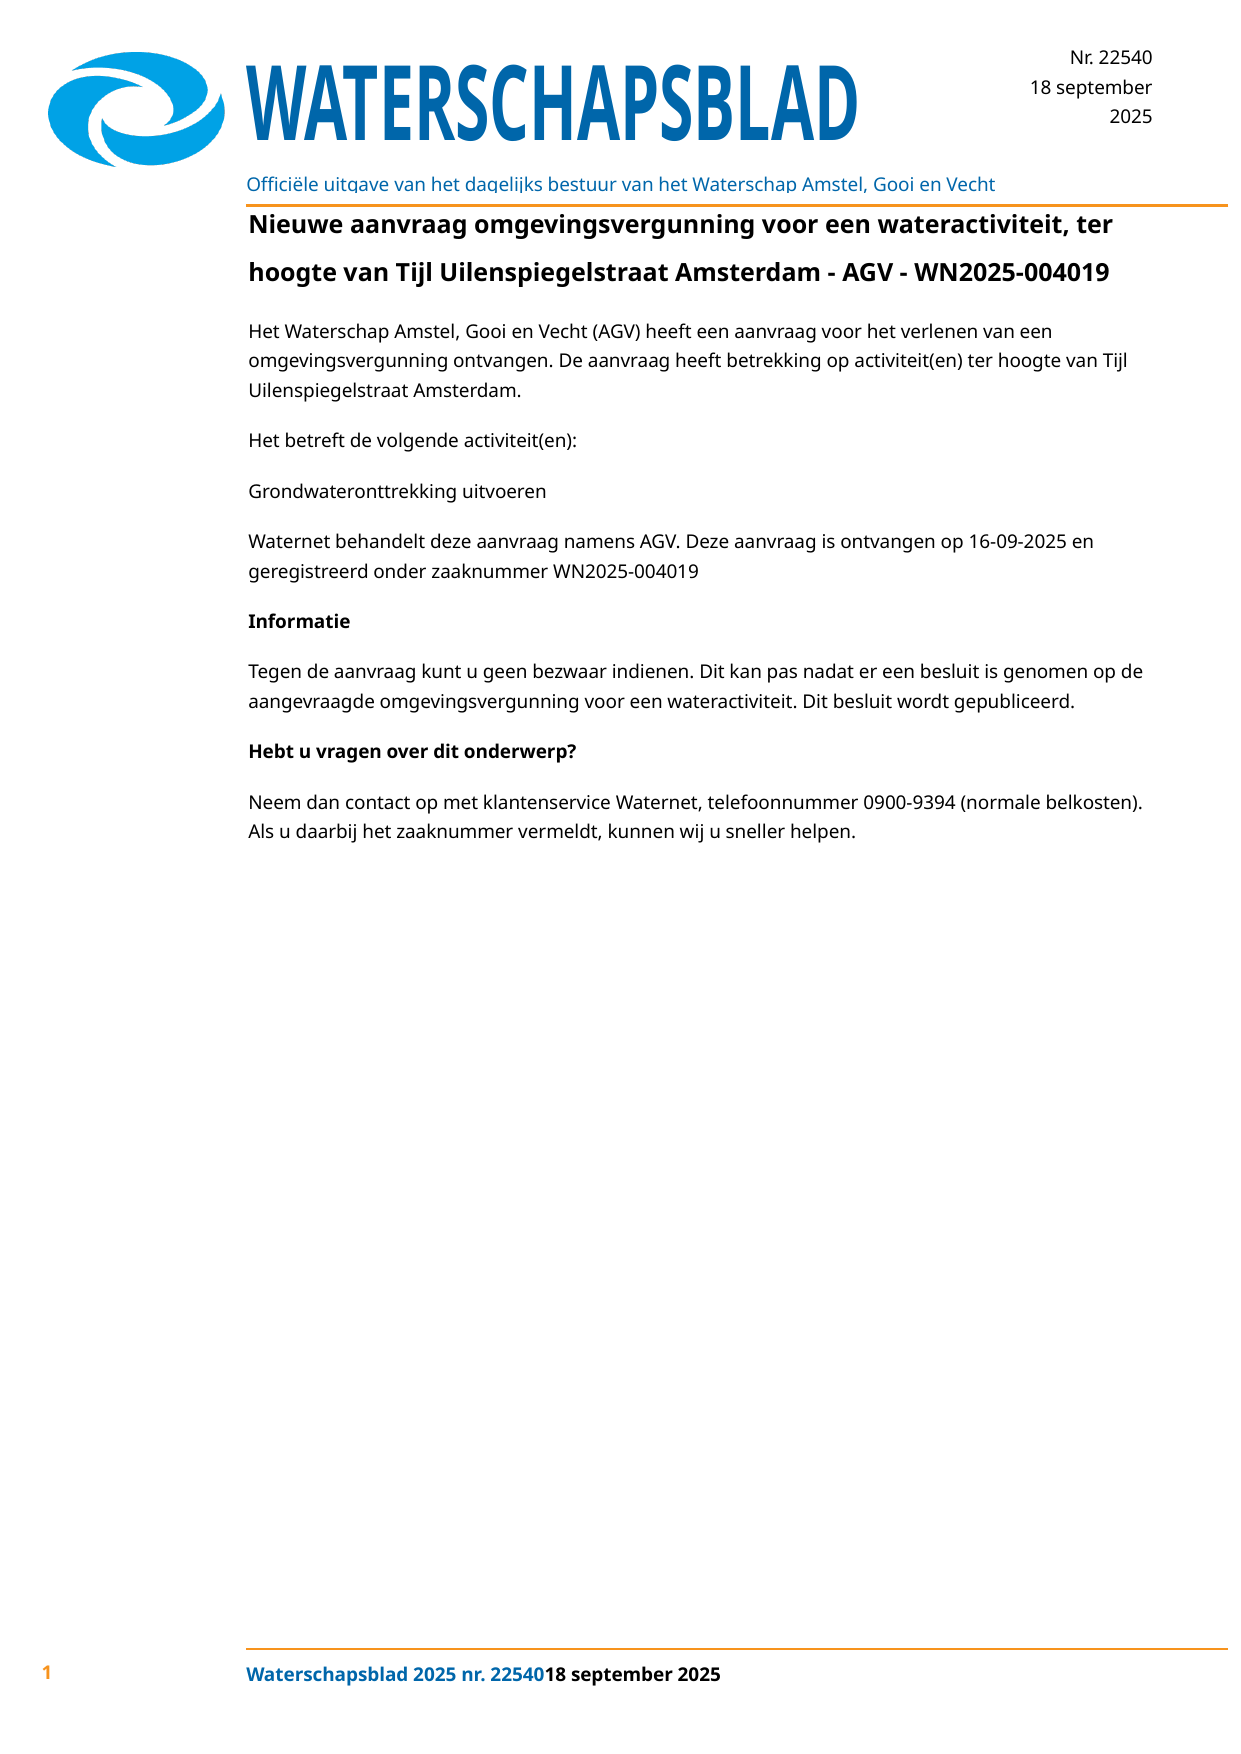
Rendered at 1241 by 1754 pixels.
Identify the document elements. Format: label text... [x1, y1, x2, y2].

text Nieuwe aanvraag omgevingsvergunning voor een wateractiviteit, ter hoogte van Tijl Uilenspiegelstraat Amsterdam - AGV - WN2025-004019 [248, 207, 1152, 288]
picture [41, 47, 231, 172]
text Informatie [248, 608, 1152, 634]
text Grondwateronttrekking uitvoeren [248, 478, 1152, 504]
text Waternet behandelt deze aanvraag namens AGV. Deze aanvraag is ontvangen op 16-09-2025 en geregistreerd onder zaaknummer WN2025-004019 [248, 528, 1152, 584]
text Neem dan contact op met klantenservice Waternet, telefoonnummer 0900-9394 (normale belkosten). Als u daarbij het zaaknummer vermeldt, kunnen wij u sneller helpen. [248, 789, 1152, 844]
text Het Waterschap Amstel, Gooi en Vecht (AGV) heeft een aanvraag voor het verlenen van een omgevingsvergunning ontvangen. De aanvraag heeft betrekking op activiteit(en) ter hoogte van Tijl Uilenspiegelstraat Amsterdam. [248, 318, 1152, 403]
text Het betreft de volgende activiteit(en): [248, 427, 1152, 453]
text Tegen de aanvraag kunt u geen bezwaar indienen. Dit kan pas nadat er een besluit is genomen op de aangevraagde omgevingsvergunning voor een wateractiviteit. Dit besluit wordt gepubliceerd. [248, 659, 1152, 714]
text Hebt u vragen over dit onderwerp? [248, 739, 1152, 764]
